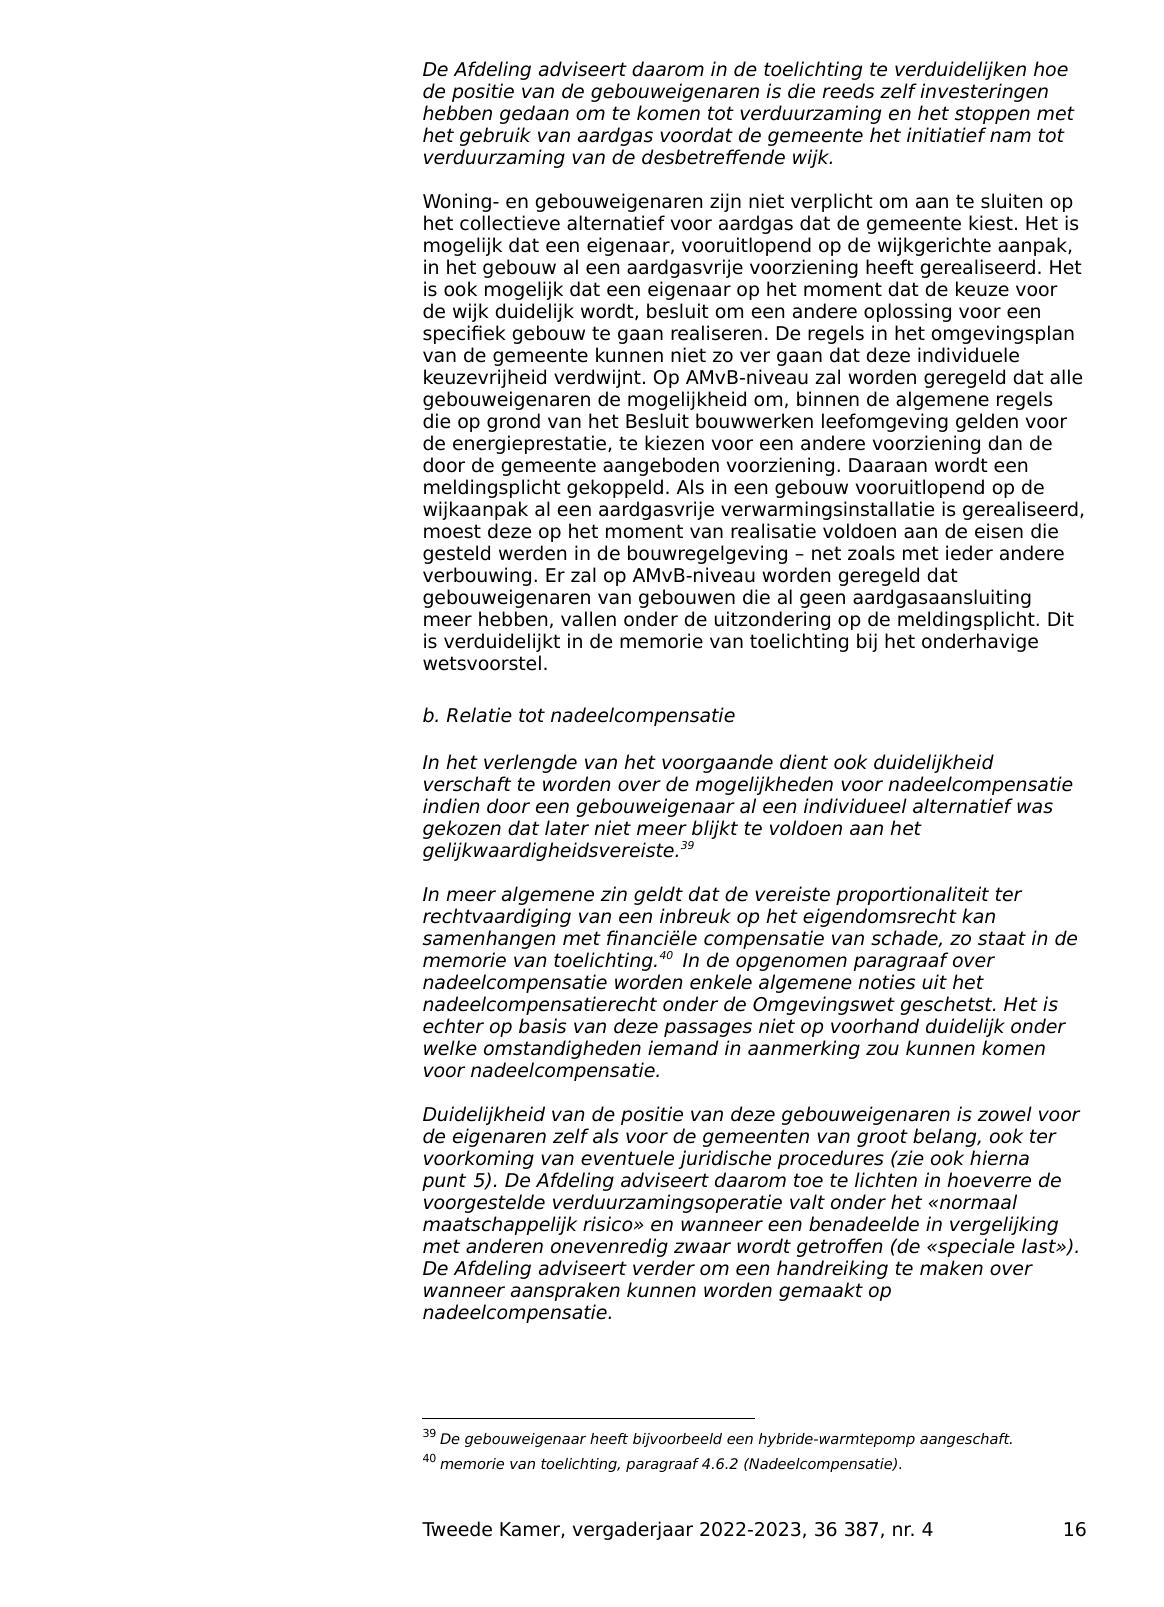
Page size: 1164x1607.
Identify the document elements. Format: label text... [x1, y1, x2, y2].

text memorie van toelichting, paragraaf 4.6.2 (Nadeelcompensatie). [422, 1452, 1087, 1474]
text De Afdeling adviseert daarom in de toelichting te verduidelijken hoe de positie van de gebouweigenaren is die reeds zelf investeringen hebben gedaan om te komen tot verduurzaming en het stoppen met het gebruik van aardgas voordat de gemeente het initiatief nam tot verduurzaming van de desbetreffende wijk. [422, 59, 1087, 169]
text De gebouweigenaar heeft bijvoorbeeld een hybride-warmtepomp aangeschaft. [422, 1427, 1087, 1449]
text In het verlengde van het voorgaande dient ook duidelijkheid verschaft te worden over de mogelijkheden voor nadeelcompensatie indien door een gebouweigenaar al een individueel alternatief was gekozen dat later niet meer blijkt te voldoen aan het gelijkwaardigheidsvereiste. [422, 752, 1087, 862]
text Duidelijkheid van de positie van deze gebouweigenaren is zowel voor de eigenaren zelf als voor de gemeenten van groot belang, ook ter voorkoming van eventuele juridische procedures (zie ook hierna punt 5). De Afdeling adviseert daarom toe te lichten in hoeverre de voorgestelde verduurzamingsoperatie valt onder het «normaal maatschappelijk risico» en wanneer een benadeelde in vergelijking met anderen onevenredig zwaar wordt getroffen (de «speciale last»). De Afdeling adviseert verder om een handreiking te maken over wanneer aanspraken kunnen worden gemaakt op nadeelcompensatie. [422, 1104, 1087, 1323]
text Woning- en gebouweigenaren zijn niet verplicht om aan te sluiten op het collectieve alternatief voor aardgas dat de gemeente kiest. Het is mogelijk dat een eigenaar, vooruitlopend op de wijkgerichte aanpak, in het gebouw al een aardgasvrije voorziening heeft gerealiseerd. Het is ook mogelijk dat een eigenaar op het moment dat de keuze voor de wijk duidelijk wordt, besluit om een andere oplossing voor een specifiek gebouw te gaan realiseren. De regels in het omgevingsplan van de gemeente kunnen niet zo ver gaan dat deze individuele keuzevrijheid verdwijnt. Op AMvB-niveau zal worden geregeld dat alle gebouweigenaren de mogelijkheid om, binnen de algemene regels die op grond van het Besluit bouwwerken leefomgeving gelden voor de energieprestatie, te kiezen voor een andere voorziening dan de door de gemeente aangeboden voorziening. Daaraan wordt een meldingsplicht gekoppeld. Als in een gebouw vooruitlopend op de wijkaanpak al een aardgasvrije verwarmingsinstallatie is gerealiseerd, moest deze op het moment van realisatie voldoen aan de eisen die gesteld werden in de bouwregelgeving – net zoals met ieder andere verbouwing. Er zal op AMvB-niveau worden geregeld dat gebouweigenaren van gebouwen die al geen aardgasaansluiting meer hebben, vallen onder de uitzondering op de meldingsplicht. Dit is verduidelijkt in de memorie van toelichting bij het onderhavige wetsvoorstel. [422, 191, 1087, 675]
text In meer algemene zin geldt dat de vereiste proportionaliteit ter rechtvaardiging van een inbreuk op het eigendomsrecht kan samenhangen met financiële compensatie van schade, zo staat in de memorie van toelichting. In de opgenomen paragraaf over nadeelcompensatie worden enkele algemene noties uit het nadeelcompensatierecht onder de Omgevingswet geschetst. Het is echter op basis van deze passages niet op voorhand duidelijk onder welke omstandigheden iemand in aanmerking zou kunnen komen voor nadeelcompensatie. [422, 884, 1087, 1082]
subtitle b. Relatie tot nadeelcompensatie [422, 705, 1087, 727]
